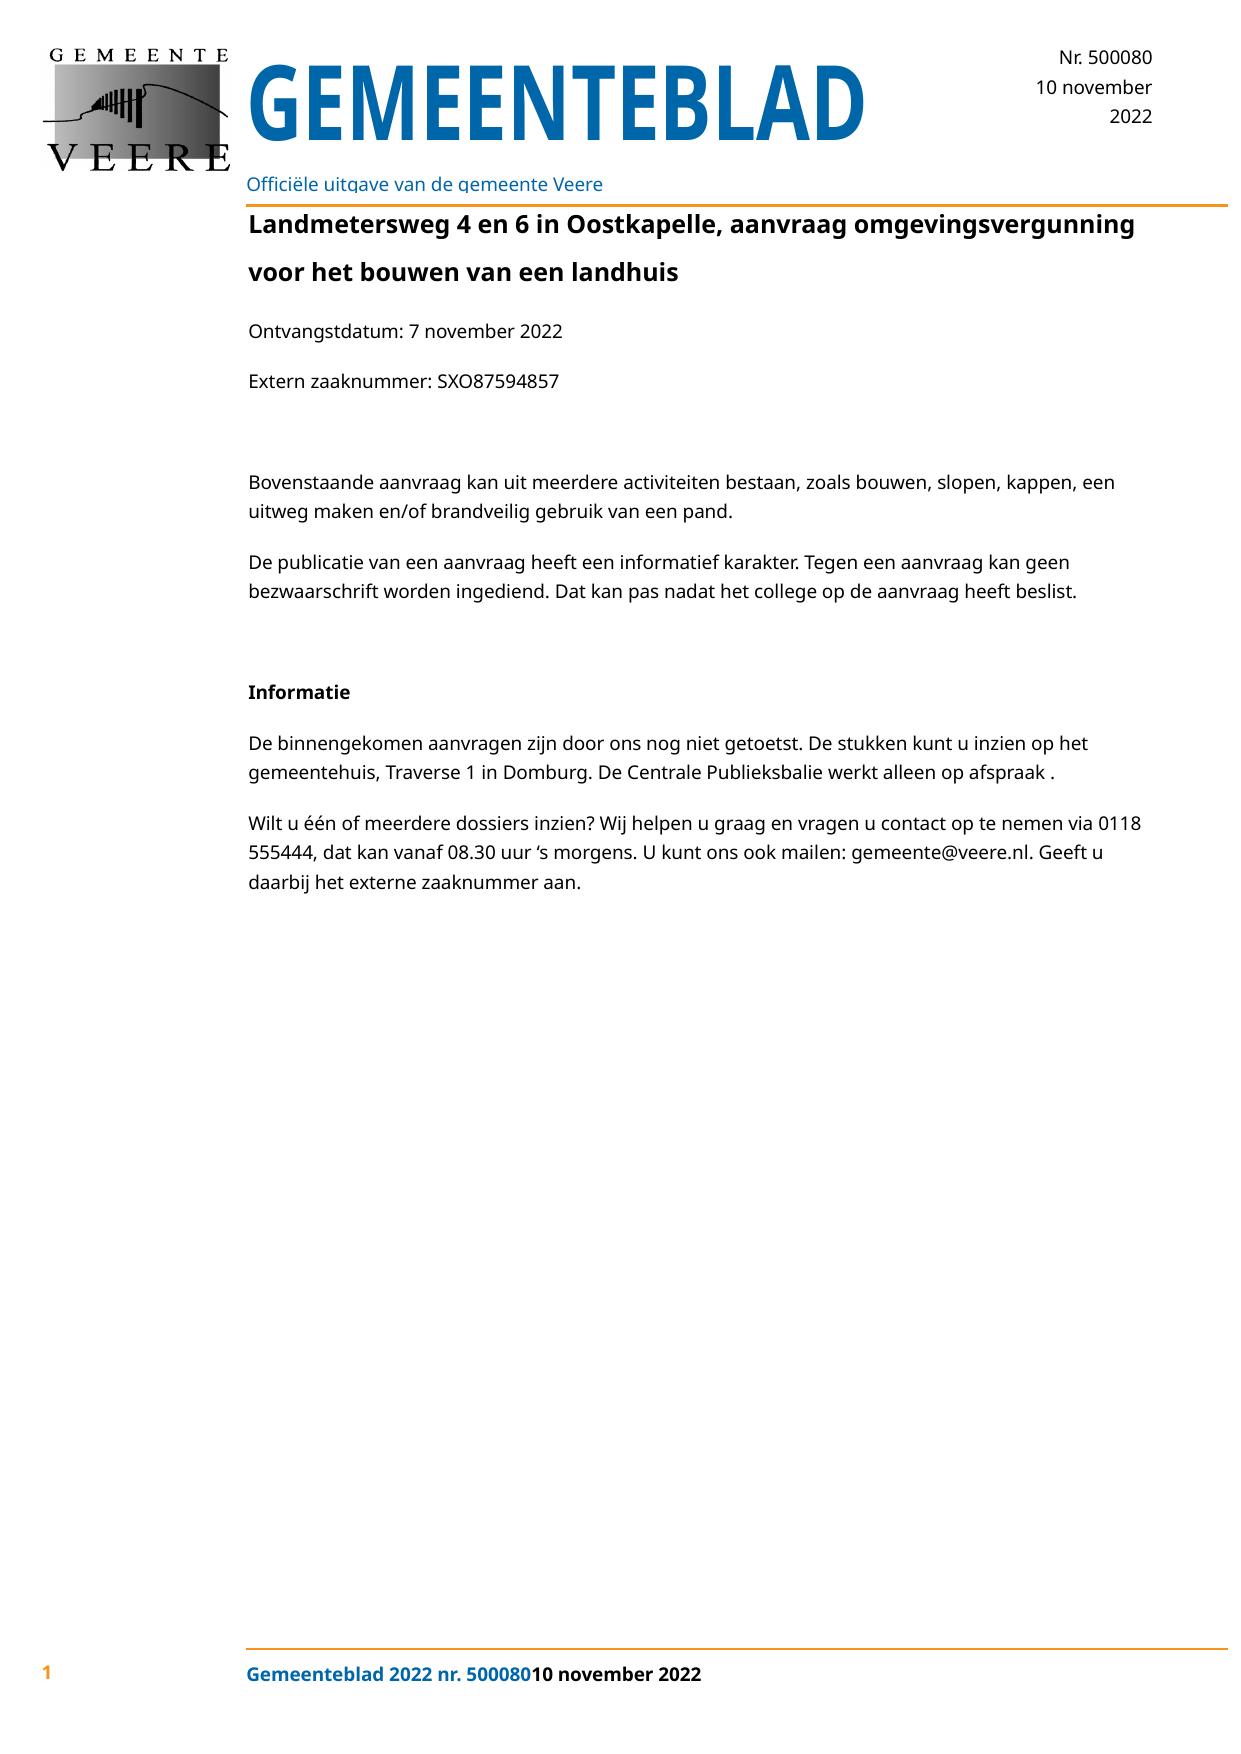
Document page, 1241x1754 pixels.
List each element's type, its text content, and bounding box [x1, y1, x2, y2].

picture [41, 47, 231, 172]
text Wilt u één of meerdere dossiers inzien? Wij helpen u graag en vragen u contact op te nemen via 0118 555444, dat kan vanaf 08.30 uur ‘s morgens. U kunt ons ook mailen: gemeente@veere.nl. Geeft u daarbij het externe zaaknummer aan. [248, 810, 1152, 895]
text Bovenstaande aanvraag kan uit meerdere activiteiten bestaan, zoals bouwen, slopen, kappen, een uitweg maken en/of brandveilig gebruik van een pand. [248, 469, 1152, 524]
text Extern zaaknummer: SXO87594857 [248, 368, 1152, 394]
text De binnengekomen aanvragen zijn door ons nog niet getoetst. De stukken kunt u inzien op het gemeentehuis, Traverse 1 in Domburg. De Centrale Publieksbalie werkt alleen op afspraak . [248, 730, 1152, 785]
text Informatie [248, 679, 1152, 705]
text Ontvangstdatum: 7 november 2022 [248, 318, 1152, 344]
text Landmetersweg 4 en 6 in Oostkapelle, aanvraag omgevingsvergunning voor het bouwen van een landhuis [248, 207, 1152, 288]
text De publicatie van een aanvraag heeft een informatief karakter. Tegen een aanvraag kan geen bezwaarschrift worden ingediend. Dat kan pas nadat het college op de aanvraag heeft beslist. [248, 549, 1152, 604]
